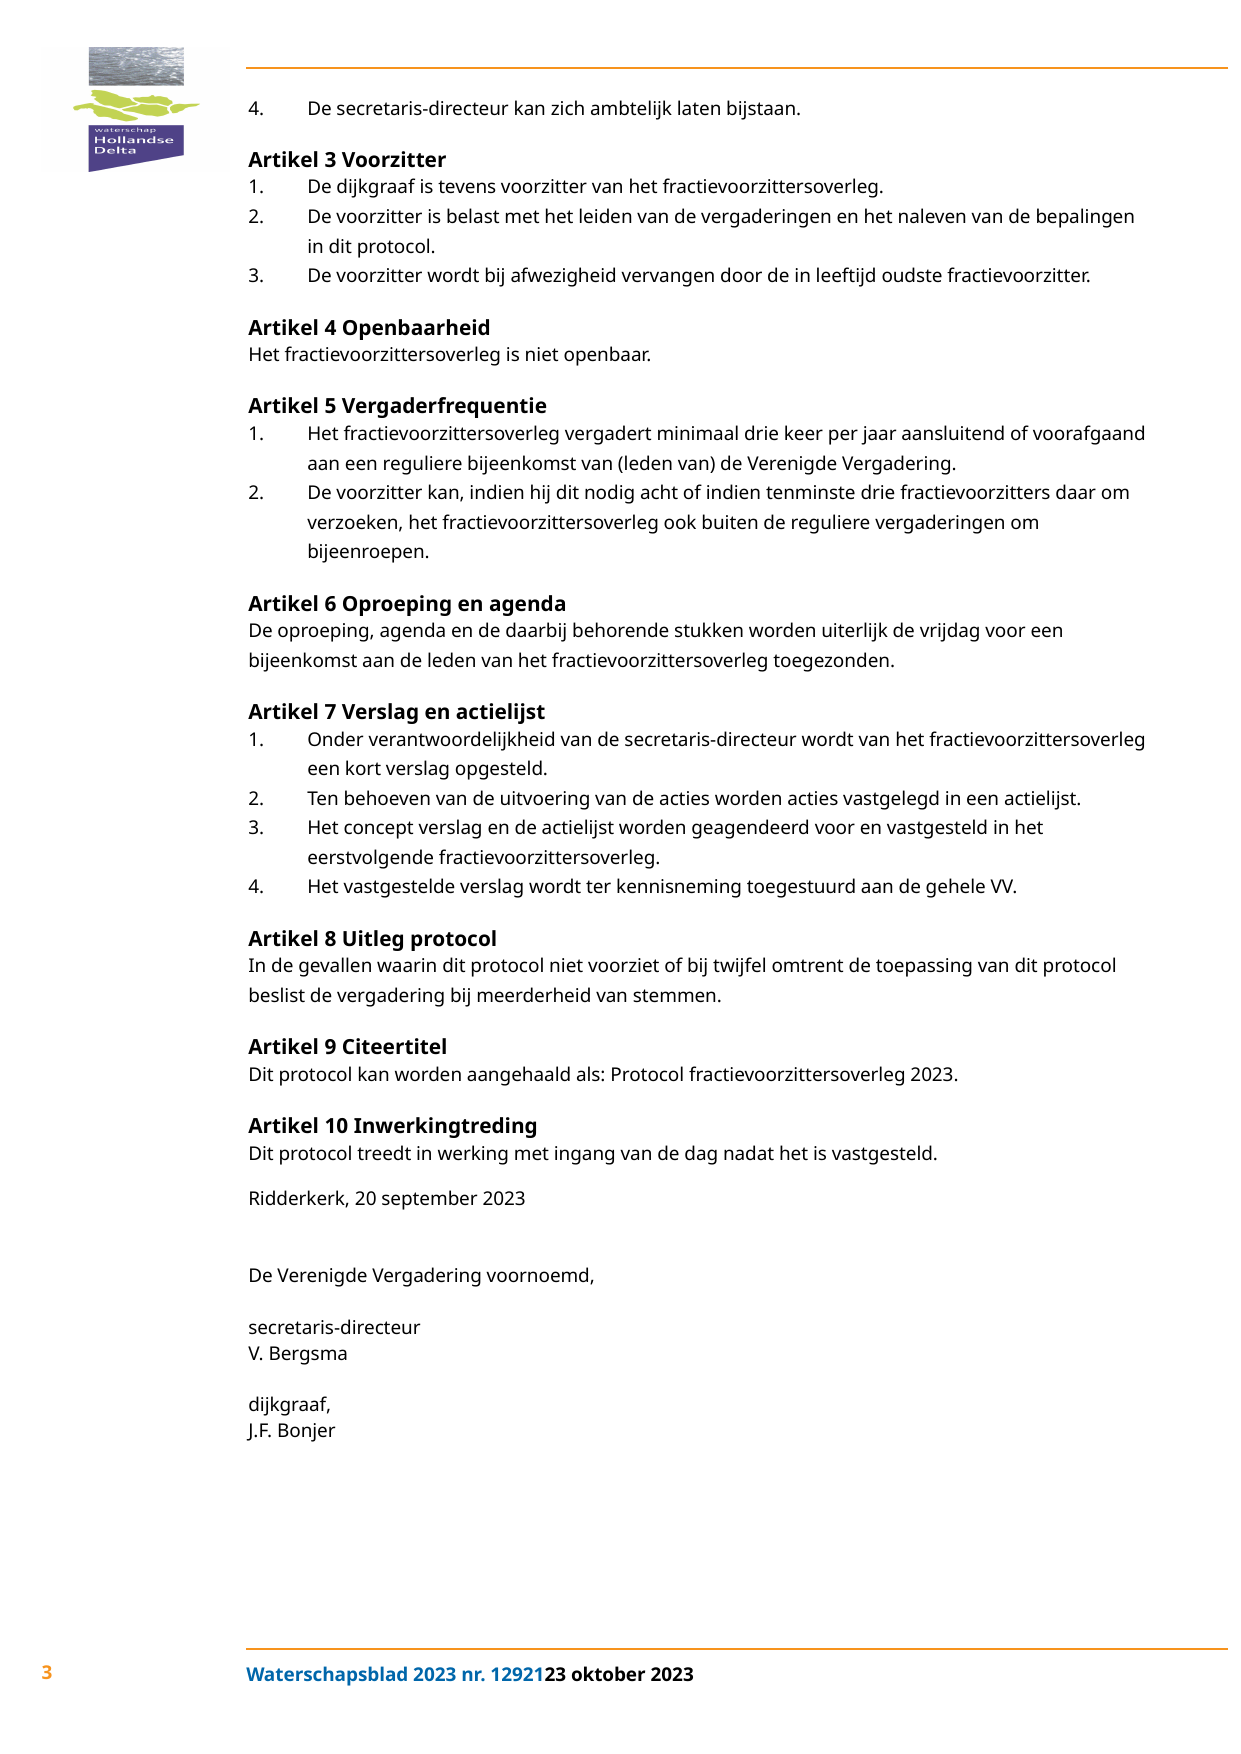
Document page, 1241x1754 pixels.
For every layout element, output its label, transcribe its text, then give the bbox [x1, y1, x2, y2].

list Het vastgestelde verslag wordt ter kennisneming toegestuurd aan de gehele VV. [248, 874, 1152, 899]
list De voorzitter kan, indien hij dit nodig acht of indien tenminste drie fractievoorzitters daar om verzoeken, het fractievoorzittersoverleg ook buiten de reguliere vergaderingen om bijeenroepen. [248, 479, 1152, 564]
text J.F. Bonjer [248, 1417, 1152, 1443]
text Het fractievoorzittersoverleg is niet openbaar. [248, 341, 1152, 367]
text dijkgraaf, [248, 1391, 1152, 1417]
text Artikel 4 Openbaarheid [248, 313, 1152, 341]
list De dijkgraaf is tevens voorzitter van het fractievoorzittersoverleg. [248, 174, 1152, 199]
list De voorzitter is belast met het leiden van de vergaderingen en het naleven van de bepalingen in dit protocol. [248, 203, 1152, 258]
text Artikel 9 Citeertitel [248, 1032, 1152, 1061]
list De secretaris-directeur kan zich ambtelijk laten bijstaan. [248, 95, 1152, 121]
text Artikel 5 Vergaderfrequentie [248, 392, 1152, 420]
text Artikel 7 Verslag en actielijst [248, 697, 1152, 726]
text V. Bergsma [248, 1340, 1152, 1366]
picture [41, 47, 231, 172]
text Ridderkerk, 20 september 2023 [248, 1185, 1152, 1211]
list Ten behoeven van de uitvoering van de acties worden acties vastgelegd in een actielijst. [248, 785, 1152, 811]
list Het fractievoorzittersoverleg vergadert minimaal drie keer per jaar aansluitend of voorafgaand aan een reguliere bijeenkomst van (leden van) de Verenigde Vergadering. [248, 420, 1152, 475]
list De voorzitter wordt bij afwezigheid vervangen door de in leeftijd oudste fractievoorzitter. [248, 262, 1152, 288]
text Artikel 3 Voorzitter [248, 145, 1152, 174]
list Onder verantwoordelijkheid van de secretaris-directeur wordt van het fractievoorzittersoverleg een kort verslag opgesteld. [248, 726, 1152, 781]
text De Verenigde Vergadering voornoemd, [248, 1263, 1152, 1288]
text In de gevallen waarin dit protocol niet voorziet of bij twijfel omtrent de toepassing van dit protocol beslist de vergadering bij meerderheid van stemmen. [248, 952, 1152, 1008]
list Het concept verslag en de actielijst worden geagendeerd voor en vastgesteld in het eerstvolgende fractievoorzittersoverleg. [248, 814, 1152, 870]
text Artikel 6 Oproeping en agenda [248, 589, 1152, 617]
text Artikel 10 Inwerkingtreding [248, 1111, 1152, 1140]
text De oproeping, agenda en de daarbij behorende stukken worden uiterlijk de vrijdag voor een bijeenkomst aan de leden van het fractievoorzittersoverleg toegezonden. [248, 617, 1152, 673]
text secretaris-directeur [248, 1314, 1152, 1340]
text Dit protocol kan worden aangehaald als: Protocol fractievoorzittersoverleg 2023. [248, 1061, 1152, 1087]
text Dit protocol treedt in werking met ingang van de dag nadat het is vastgesteld. [248, 1140, 1152, 1166]
text Artikel 8 Uitleg protocol [248, 924, 1152, 952]
